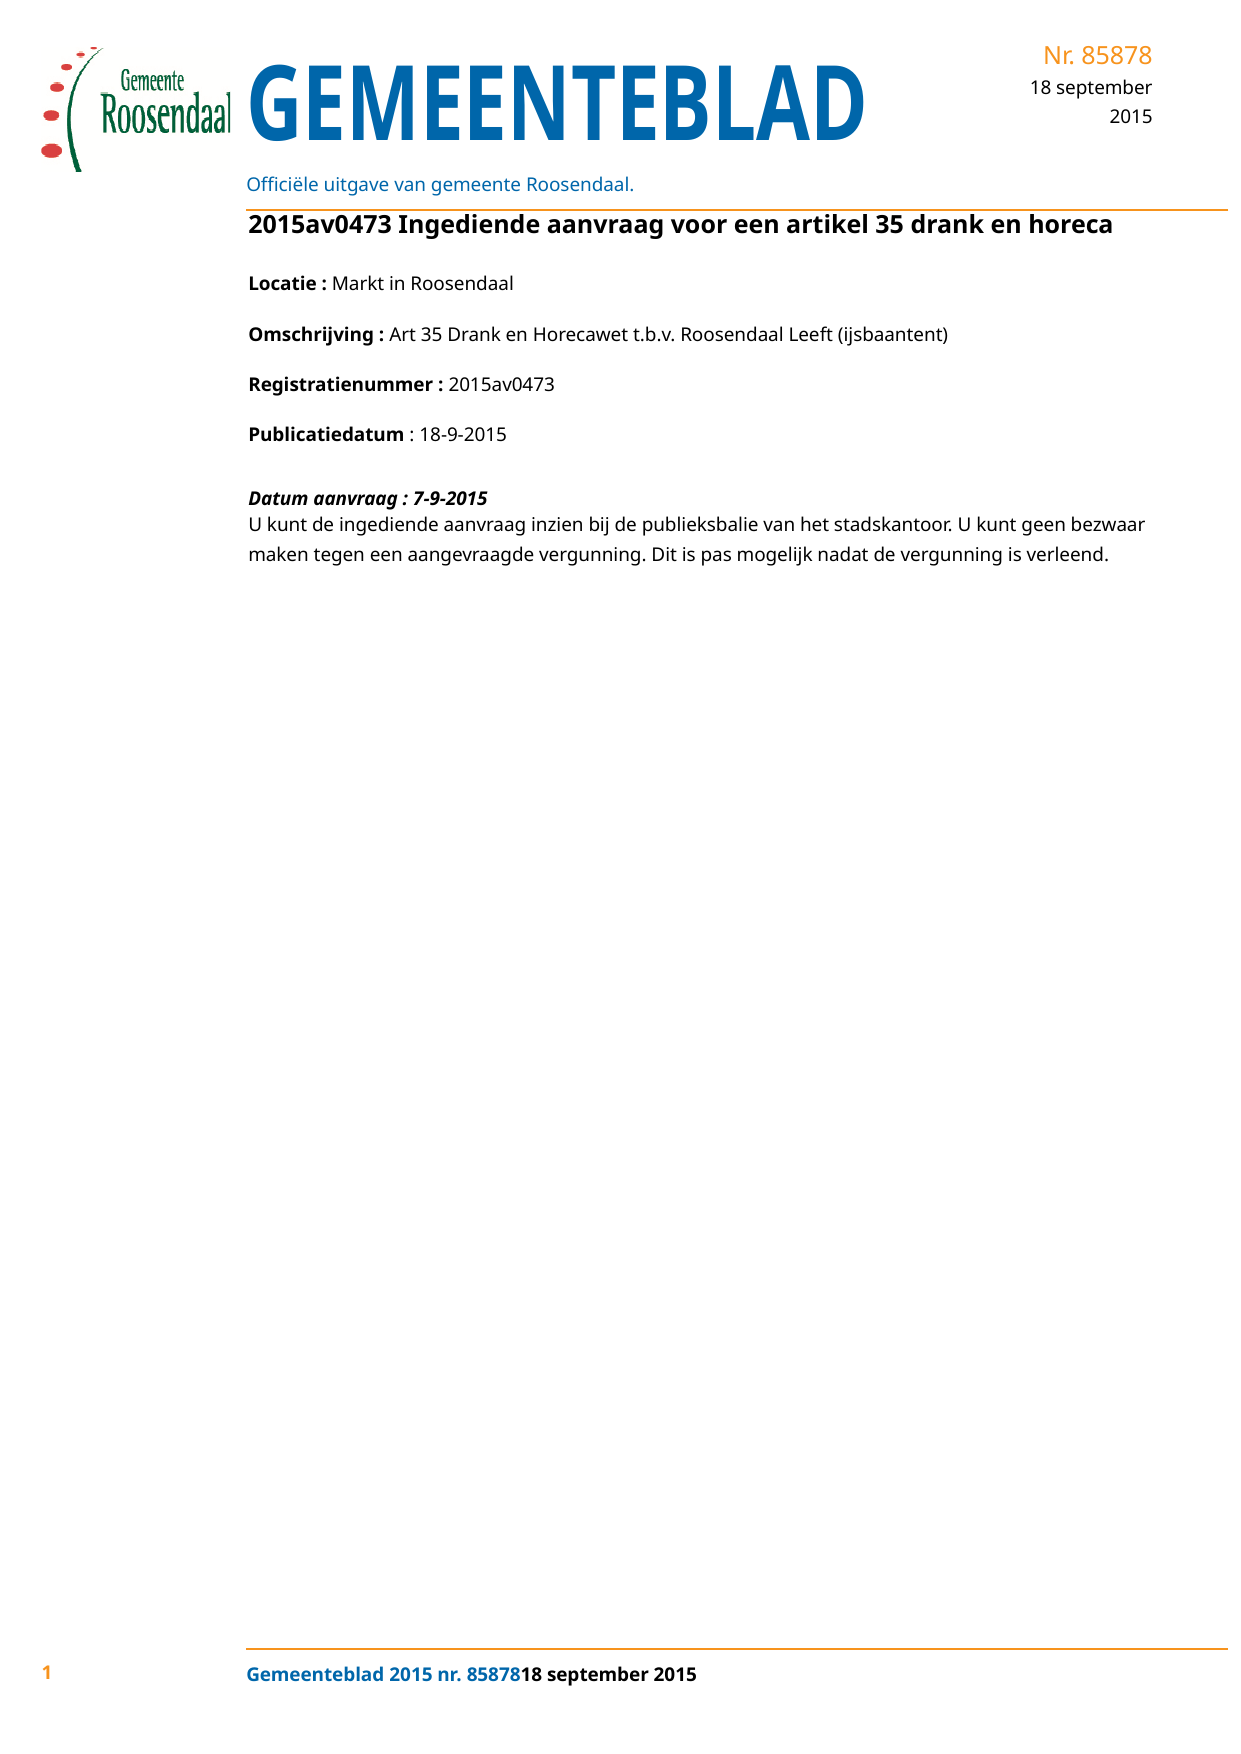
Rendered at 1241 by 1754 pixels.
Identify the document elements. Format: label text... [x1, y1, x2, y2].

text Locatie : Markt in Roosendaal [248, 270, 1152, 296]
text Omschrijving : Art 35 Drank en Horecawet t.b.v. Roosendaal Leeft (ijsbaantent) [248, 321, 1152, 346]
text Datum aanvraag : 7-9-2015 [248, 486, 1152, 511]
text Registratienummer : 2015av0473 [248, 371, 1152, 397]
text U kunt de ingediende aanvraag inzien bij de publieksbalie van het stadskantoor. U kunt geen bezwaar maken tegen een aangevraagde vergunning. Dit is pas mogelijk nadat de vergunning is verleend. [248, 511, 1152, 567]
text 2015av0473 Ingediende aanvraag voor een artikel 35 drank en horeca [248, 211, 1152, 241]
picture [41, 47, 231, 172]
text Publicatiedatum : 18-9-2015 [248, 422, 1152, 447]
